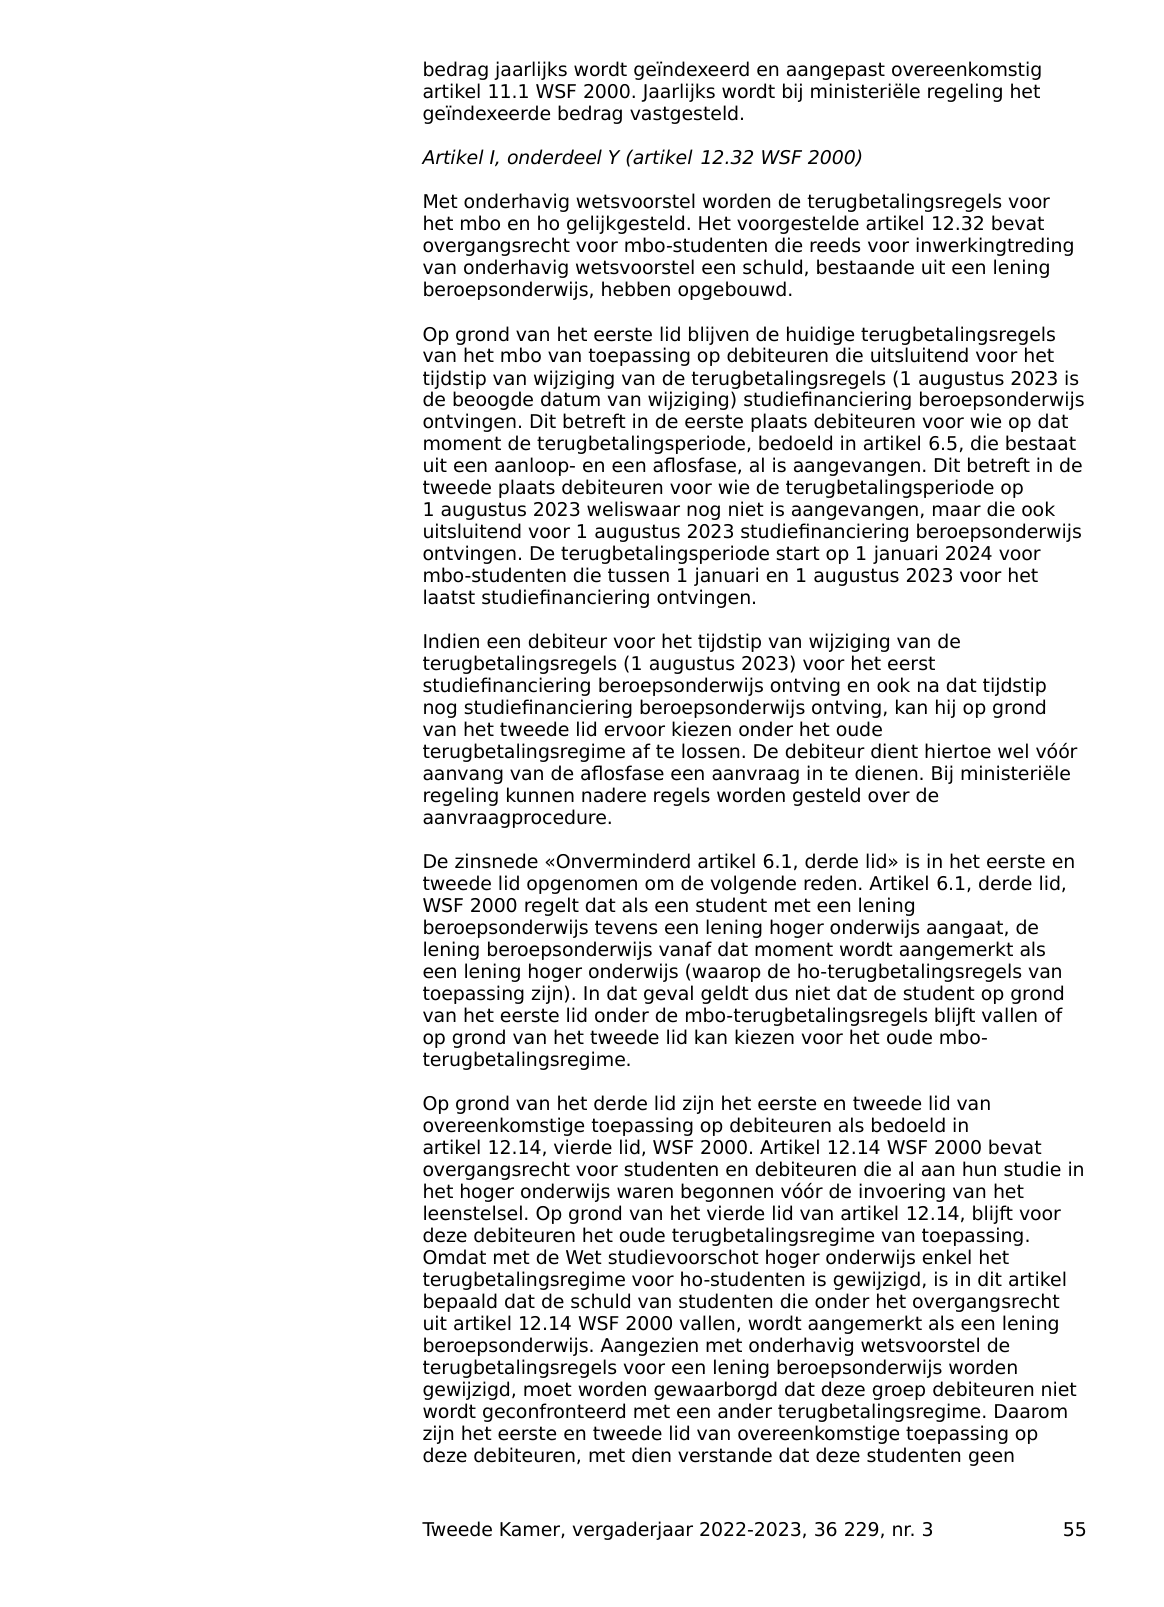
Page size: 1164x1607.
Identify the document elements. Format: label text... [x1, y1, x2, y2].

text De zinsnede «Onverminderd artikel 6.1, derde lid» is in het eerste en tweede lid opgenomen om de volgende reden. Artikel 6.1, derde lid, WSF 2000 regelt dat als een student met een lening beroepsonderwijs tevens een lening hoger onderwijs aangaat, de lening beroepsonderwijs vanaf dat moment wordt aangemerkt als een lening hoger onderwijs (waarop de ho-terugbetalingsregels van toepassing zijn). In dat geval geldt dus niet dat de student op grond van het eerste lid onder de mbo-terugbetalingsregels blijft vallen of op grond van het tweede lid kan kiezen voor het oude mbo-terugbetalingsregime. [422, 851, 1087, 1071]
subtitle Artikel I, onderdeel Y (artikel 12.32 WSF 2000) [422, 147, 1087, 169]
text Op grond van het eerste lid blijven de huidige terugbetalingsregels van het mbo van toepassing op debiteuren die uitsluitend voor het tijdstip van wijziging van de terugbetalingsregels (1 augustus 2023 is de beoogde datum van wijziging) studiefinanciering beroepsonderwijs ontvingen. Dit betreft in de eerste plaats debiteuren voor wie op dat moment de terugbetalingsperiode, bedoeld in artikel 6.5, die bestaat uit een aanloop- en een aflosfase, al is aangevangen. Dit betreft in de tweede plaats debiteuren voor wie de terugbetalingsperiode op 1 augustus 2023 weliswaar nog niet is aangevangen, maar die ook uitsluitend voor 1 augustus 2023 studiefinanciering beroepsonderwijs ontvingen. De terugbetalingsperiode start op 1 januari 2024 voor mbo-studenten die tussen 1 januari en 1 augustus 2023 voor het laatst studiefinanciering ontvingen. [422, 323, 1087, 609]
text Indien een debiteur voor het tijdstip van wijziging van de terugbetalingsregels (1 augustus 2023) voor het eerst studiefinanciering beroepsonderwijs ontving en ook na dat tijdstip nog studiefinanciering beroepsonderwijs ontving, kan hij op grond van het tweede lid ervoor kiezen onder het oude terugbetalingsregime af te lossen. De debiteur dient hiertoe wel vóór aanvang van de aflosfase een aanvraag in te dienen. Bij ministeriële regeling kunnen nadere regels worden gesteld over de aanvraagprocedure. [422, 631, 1087, 829]
text Met onderhavig wetsvoorstel worden de terugbetalingsregels voor het mbo en ho gelijkgesteld. Het voorgestelde artikel 12.32 bevat overgangsrecht voor mbo-studenten die reeds voor inwerkingtreding van onderhavig wetsvoorstel een schuld, bestaande uit een lening beroepsonderwijs, hebben opgebouwd. [422, 191, 1087, 301]
text bedrag jaarlijks wordt geïndexeerd en aangepast overeenkomstig artikel 11.1 WSF 2000. Jaarlijks wordt bij ministeriële regeling het geïndexeerde bedrag vastgesteld. [422, 59, 1087, 125]
text Op grond van het derde lid zijn het eerste en tweede lid van overeenkomstige toepassing op debiteuren als bedoeld in artikel 12.14, vierde lid, WSF 2000. Artikel 12.14 WSF 2000 bevat overgangsrecht voor studenten en debiteuren die al aan hun studie in het hoger onderwijs waren begonnen vóór de invoering van het leenstelsel. Op grond van het vierde lid van artikel 12.14, blijft voor deze debiteuren het oude terugbetalingsregime van toepassing. Omdat met de Wet studievoorschot hoger onderwijs enkel het terugbetalingsregime voor ho-studenten is gewijzigd, is in dit artikel bepaald dat de schuld van studenten die onder het overgangsrecht uit artikel 12.14 WSF 2000 vallen, wordt aangemerkt als een lening beroepsonderwijs. Aangezien met onderhavig wetsvoorstel de terugbetalingsregels voor een lening beroepsonderwijs worden gewijzigd, moet worden gewaarborgd dat deze groep debiteuren niet wordt geconfronteerd met een ander terugbetalingsregime. Daarom zijn het eerste en tweede lid van overeenkomstige toepassing op deze debiteuren, met dien verstande dat deze studenten geen [422, 1093, 1087, 1467]
